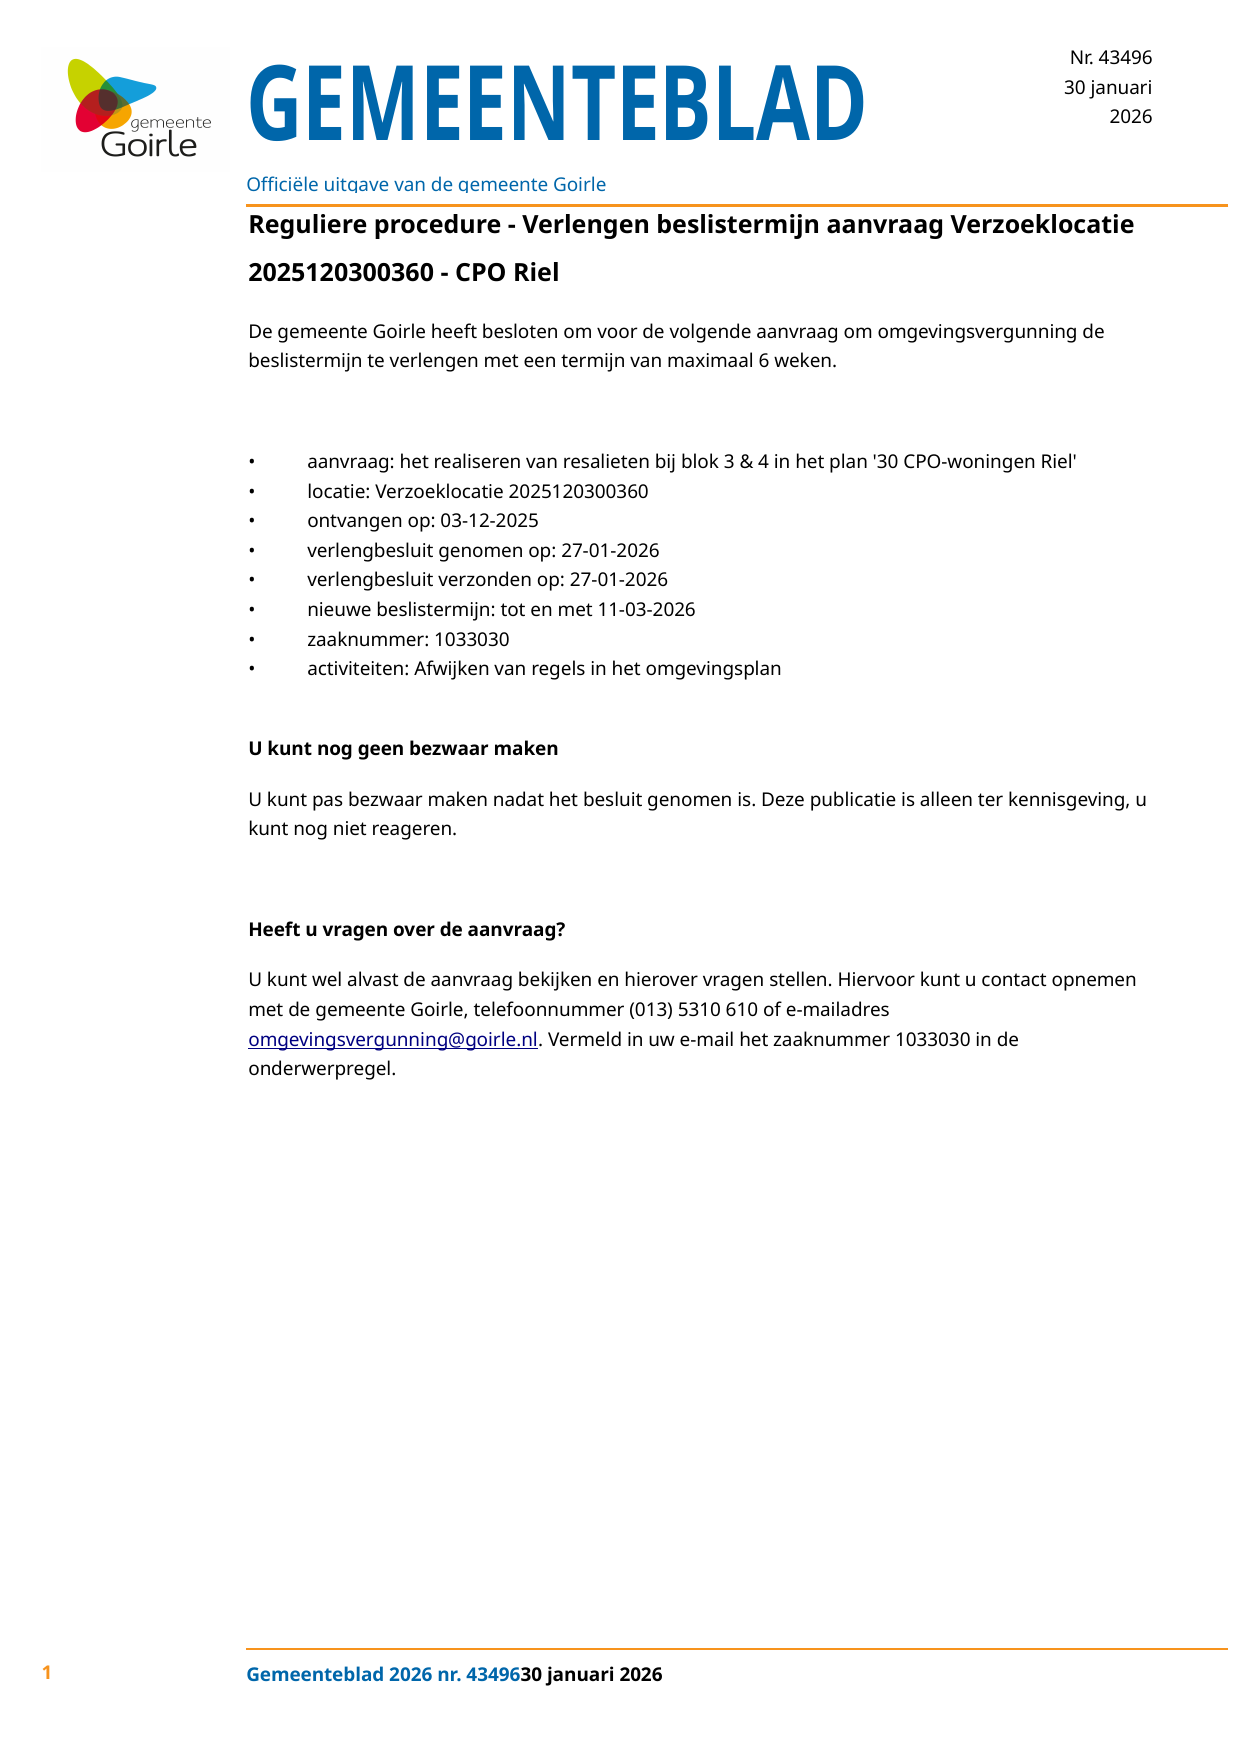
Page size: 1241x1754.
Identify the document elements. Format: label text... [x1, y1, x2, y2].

list nieuwe beslistermijn: tot en met 11-03-2026 [248, 596, 1152, 622]
list activiteiten: Afwijken van regels in het omgevingsplan [248, 655, 1152, 681]
text U kunt pas bezwaar maken nadat het besluit genomen is. Deze publicatie is alleen ter kennisgeving, u kunt nog niet reageren. [248, 786, 1152, 841]
text Reguliere procedure - Verlengen beslistermijn aanvraag Verzoeklocatie 2025120300360 - CPO Riel [248, 207, 1152, 288]
list locatie: Verzoeklocatie 2025120300360 [248, 478, 1152, 504]
text Heeft u vragen over de aanvraag? [248, 916, 1152, 942]
text U kunt nog geen bezwaar maken [248, 735, 1152, 761]
list zaaknummer: 1033030 [248, 626, 1152, 652]
list verlengbesluit genomen op: 27-01-2026 [248, 537, 1152, 563]
text U kunt wel alvast de aanvraag bekijken en hierover vragen stellen. Hiervoor kunt u contact opnemen met de gemeente Goirle, telefoonnummer (013) 5310 610 of e-mailadres omgevingsvergunning@goirle.nl. Vermeld in uw e-mail het zaaknummer 1033030 in de onderwerpregel. [248, 967, 1152, 1081]
list verlengbesluit verzonden op: 27-01-2026 [248, 567, 1152, 592]
list aanvraag: het realiseren van resalieten bij blok 3 & 4 in het plan '30 CPO-woningen Riel' [248, 448, 1152, 474]
picture [41, 47, 231, 172]
list ontvangen op: 03-12-2025 [248, 507, 1152, 533]
text De gemeente Goirle heeft besloten om voor de volgende aanvraag om omgevingsvergunning de beslistermijn te verlengen met een termijn van maximaal 6 weken. [248, 318, 1152, 373]
